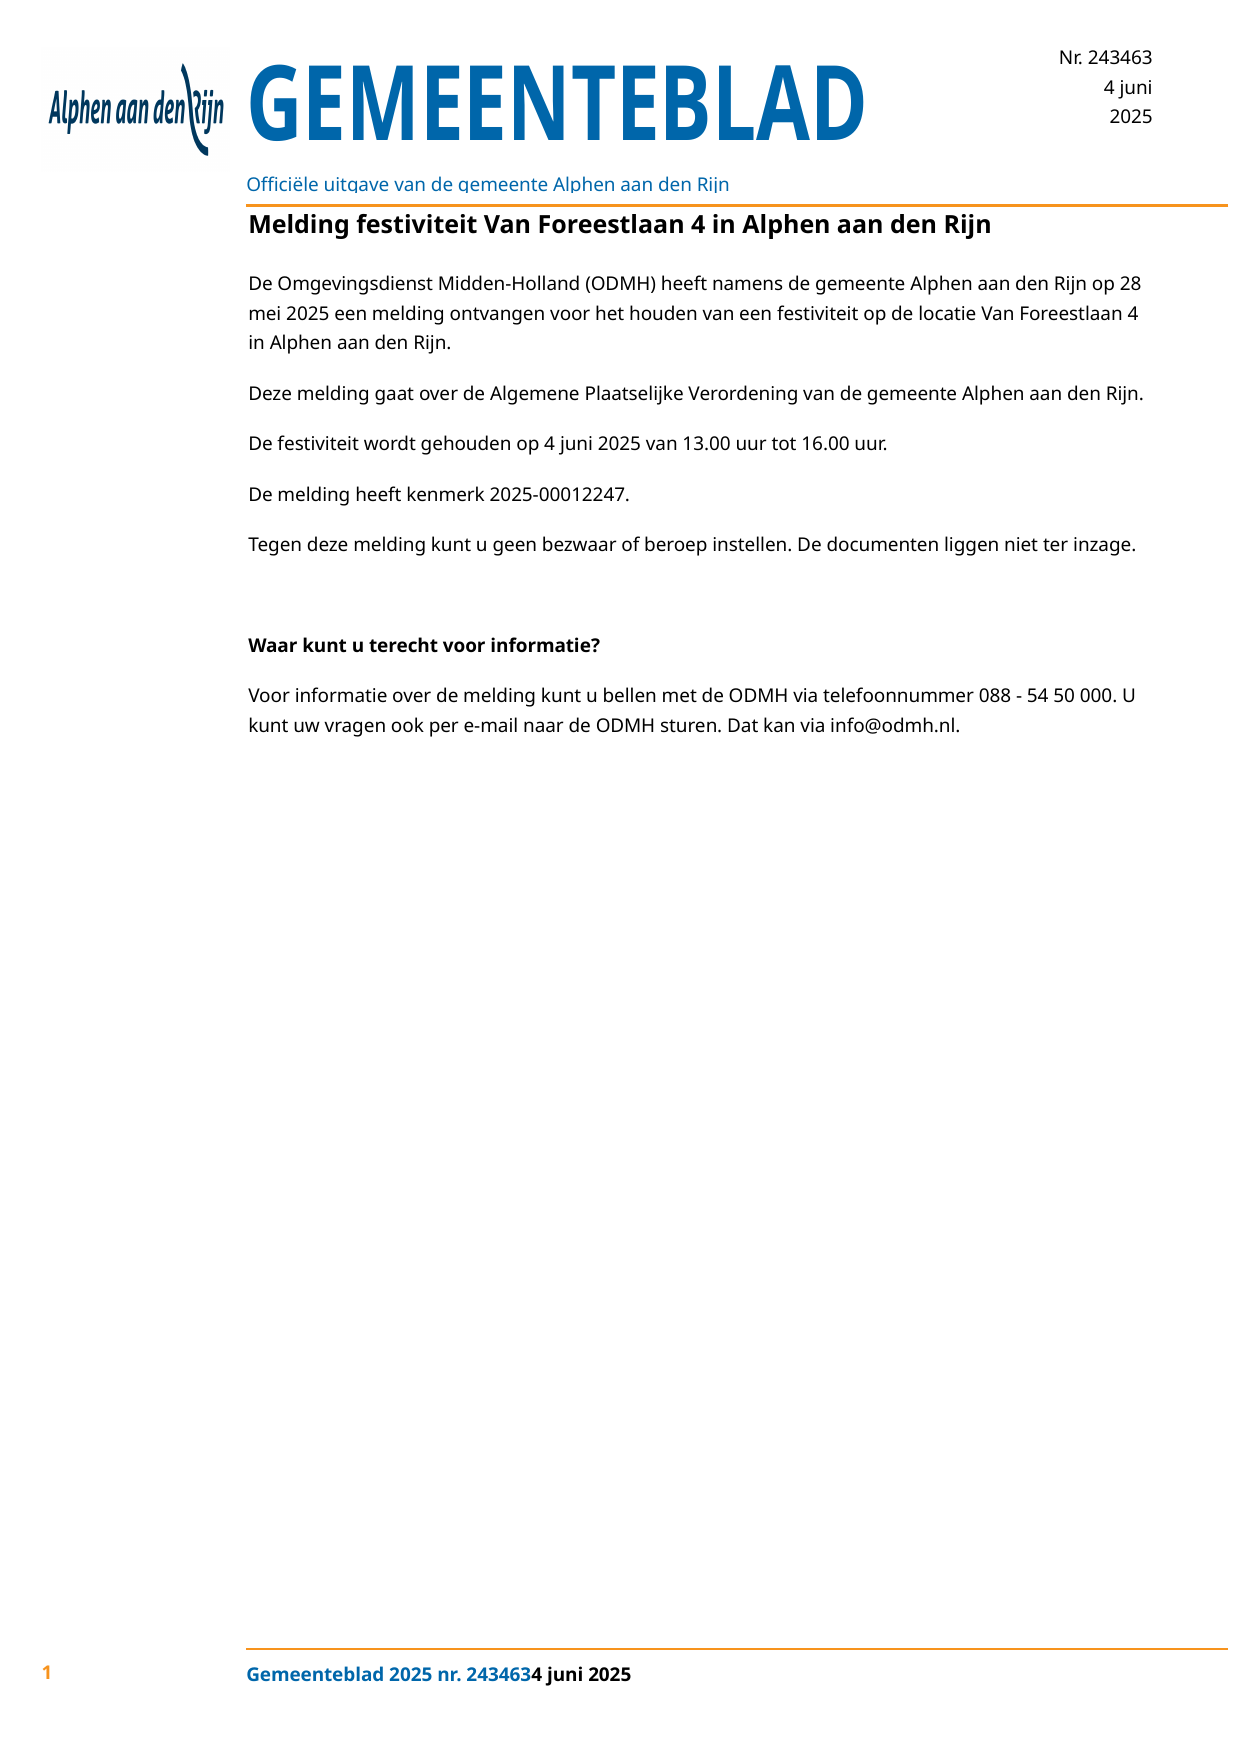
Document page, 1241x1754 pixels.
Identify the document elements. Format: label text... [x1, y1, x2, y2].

text De festiviteit wordt gehouden op 4 juni 2025 van 13.00 uur tot 16.00 uur. [248, 430, 1152, 456]
text De Omgevingsdienst Midden-Holland (ODMH) heeft namens de gemeente Alphen aan den Rijn op 28 mei 2025 een melding ontvangen voor het houden van een festiviteit op de locatie Van Foreestlaan 4 in Alphen aan den Rijn. [248, 270, 1152, 355]
text De melding heeft kenmerk 2025-00012247. [248, 481, 1152, 506]
text Melding festiviteit Van Foreestlaan 4 in Alphen aan den Rijn [248, 207, 1152, 241]
text Deze melding gaat over de Algemene Plaatselijke Verordening van de gemeente Alphen aan den Rijn. [248, 380, 1152, 406]
text Tegen deze melding kunt u geen bezwaar of beroep instellen. De documenten liggen niet ter inzage. [248, 531, 1152, 557]
text Voor informatie over de melding kunt u bellen met de ODMH via telefoonnummer 088 - 54 50 000. U kunt uw vragen ook per e-mail naar de ODMH sturen. Dat kan via info@odmh.nl. [248, 682, 1152, 738]
text Waar kunt u terecht voor informatie? [248, 632, 1152, 658]
picture [41, 47, 231, 172]
